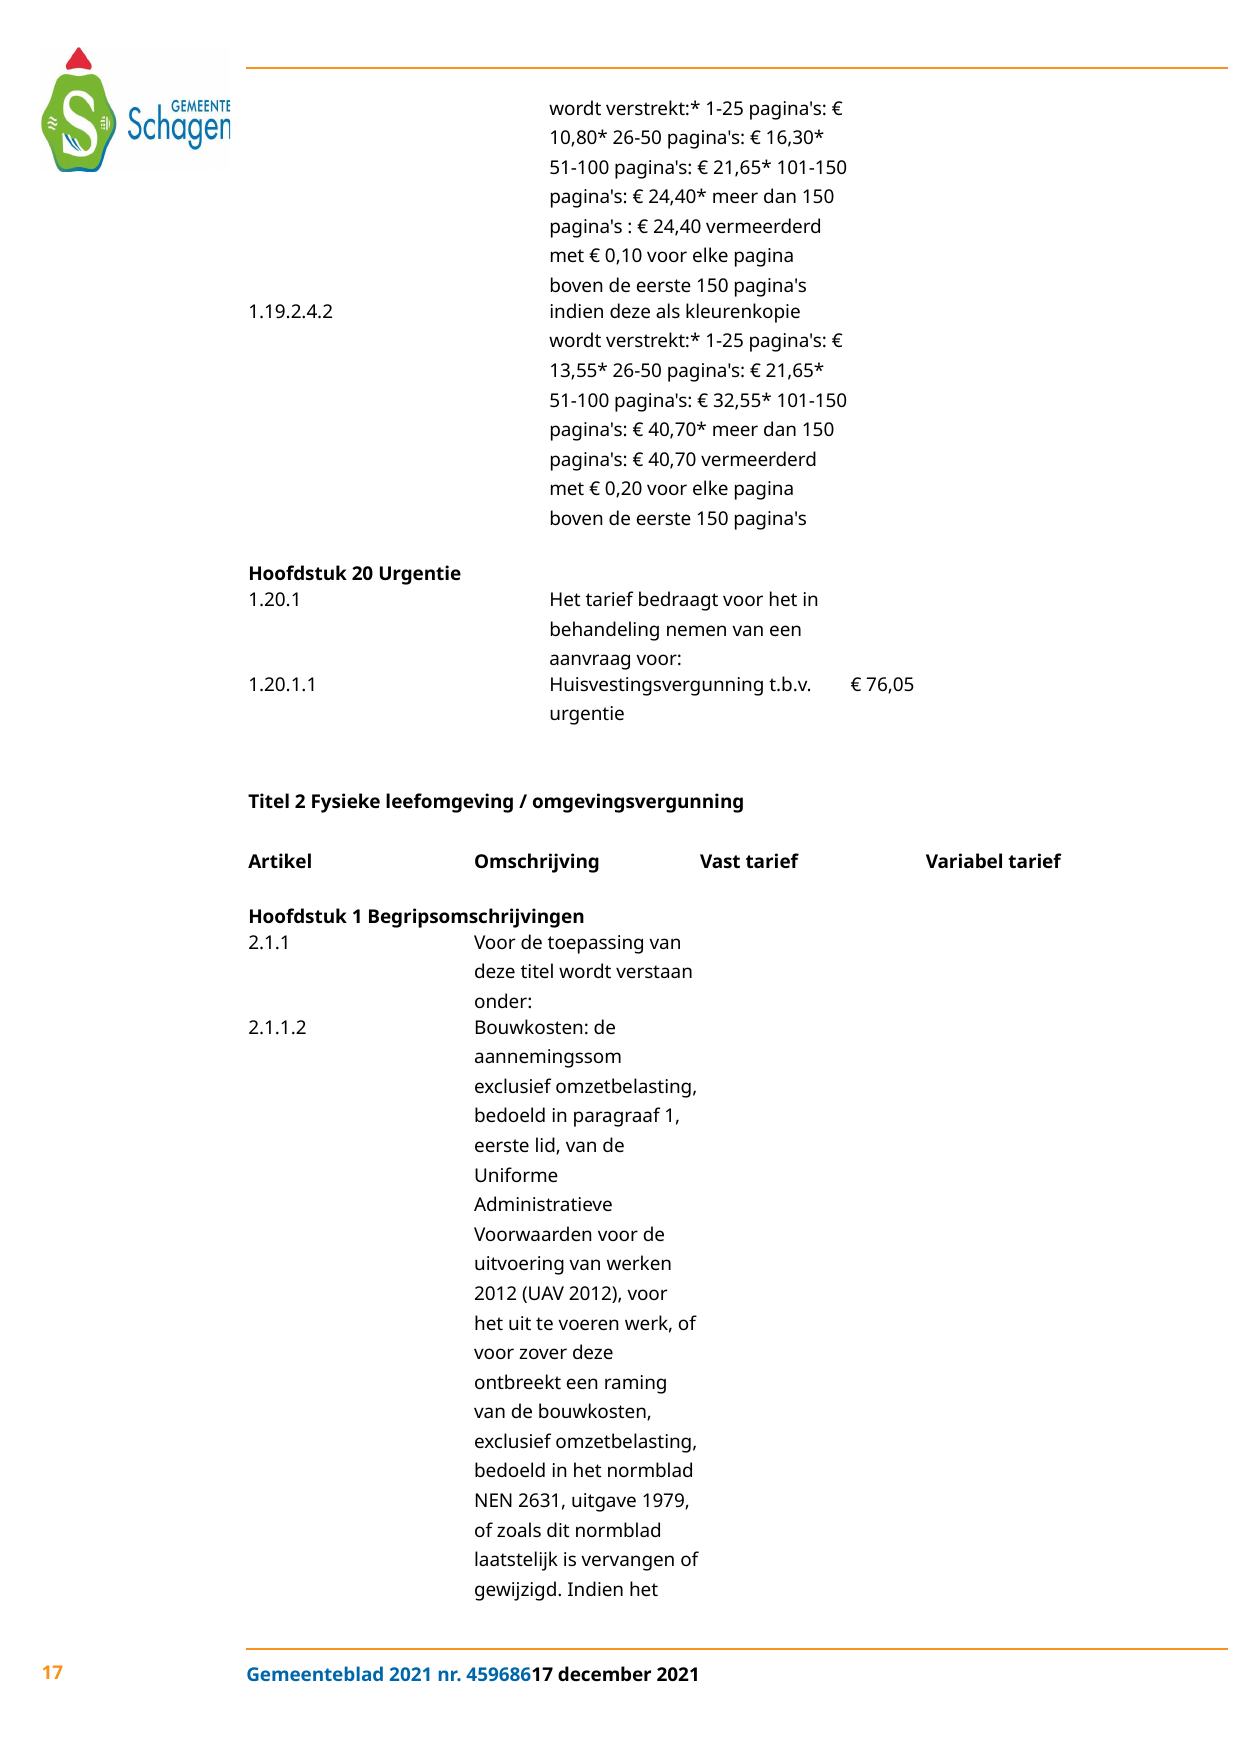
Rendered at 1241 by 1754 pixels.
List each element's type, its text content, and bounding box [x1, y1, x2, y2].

table_cell 2.1.1.2 [248, 1014, 474, 1602]
table_cell Het tarief bedraagt voor het in behandeling nemen van een aanvraag voor: [549, 586, 850, 671]
table_cell [926, 1014, 1152, 1602]
table_cell Huisvestingsvergunning t.b.v. urgentie [549, 671, 850, 726]
table_cell [850, 586, 1152, 671]
table_cell Hoofdstuk 1 Begripsomschrijvingen [248, 874, 1152, 929]
table_cell [700, 929, 926, 1014]
table_cell 1.19.2.4.2 [248, 298, 549, 531]
table_header Variabel tarief [926, 848, 1152, 874]
table_cell [850, 95, 1152, 298]
picture [41, 47, 231, 172]
table_header Vast tarief [700, 848, 926, 874]
table_cell 2.1.1 [248, 929, 474, 1014]
table_cell Hoofdstuk 20 Urgentie [248, 531, 1152, 586]
table_cell 1.20.1.1 [248, 671, 549, 726]
table_cell [700, 1014, 926, 1602]
table_header Omschrijving [474, 848, 700, 874]
table_cell [850, 298, 1152, 531]
text Titel 2 Fysieke leefomgeving / omgevingsvergunning [248, 789, 1152, 814]
table_cell Bouwkosten: de aannemingssom exclusief omzetbelasting, bedoeld in paragraaf 1, eerste lid, van de Uniforme Administratieve Voorwaarden voor de uitvoering van werken 2012 (UAV 2012), voor het uit te voeren werk, of voor zover deze ontbreekt een raming van de bouwkosten, exclusief omzetbelasting, bedoeld in het normblad NEN 2631, uitgave 1979, of zoals dit normblad laatstelijk is vervangen of gewijzigd. Indien het [474, 1014, 700, 1602]
table_cell € 76,05 [850, 671, 1152, 726]
table_cell wordt verstrekt:* 1-25 pagina's: € 10,80* 26-50 pagina's: € 16,30* 51-100 pagina's: € 21,65* 101-150 pagina's: € 24,40* meer dan 150 pagina's : € 24,40 vermeerderd met € 0,10 voor elke pagina boven de eerste 150 pagina's [549, 95, 850, 298]
table_cell Voor de toepassing van deze titel wordt verstaan onder: [474, 929, 700, 1014]
table_cell indien deze als kleurenkopie wordt verstrekt:* 1-25 pagina's: € 13,55* 26-50 pagina's: € 21,65* 51-100 pagina's: € 32,55* 101-150 pagina's: € 40,70* meer dan 150 pagina's: € 40,70 vermeerderd met € 0,20 voor elke pagina boven de eerste 150 pagina's [549, 298, 850, 531]
table_header Artikel [248, 848, 474, 874]
table_cell [926, 929, 1152, 1014]
table_cell 1.20.1 [248, 586, 549, 671]
table_cell [248, 95, 549, 298]
